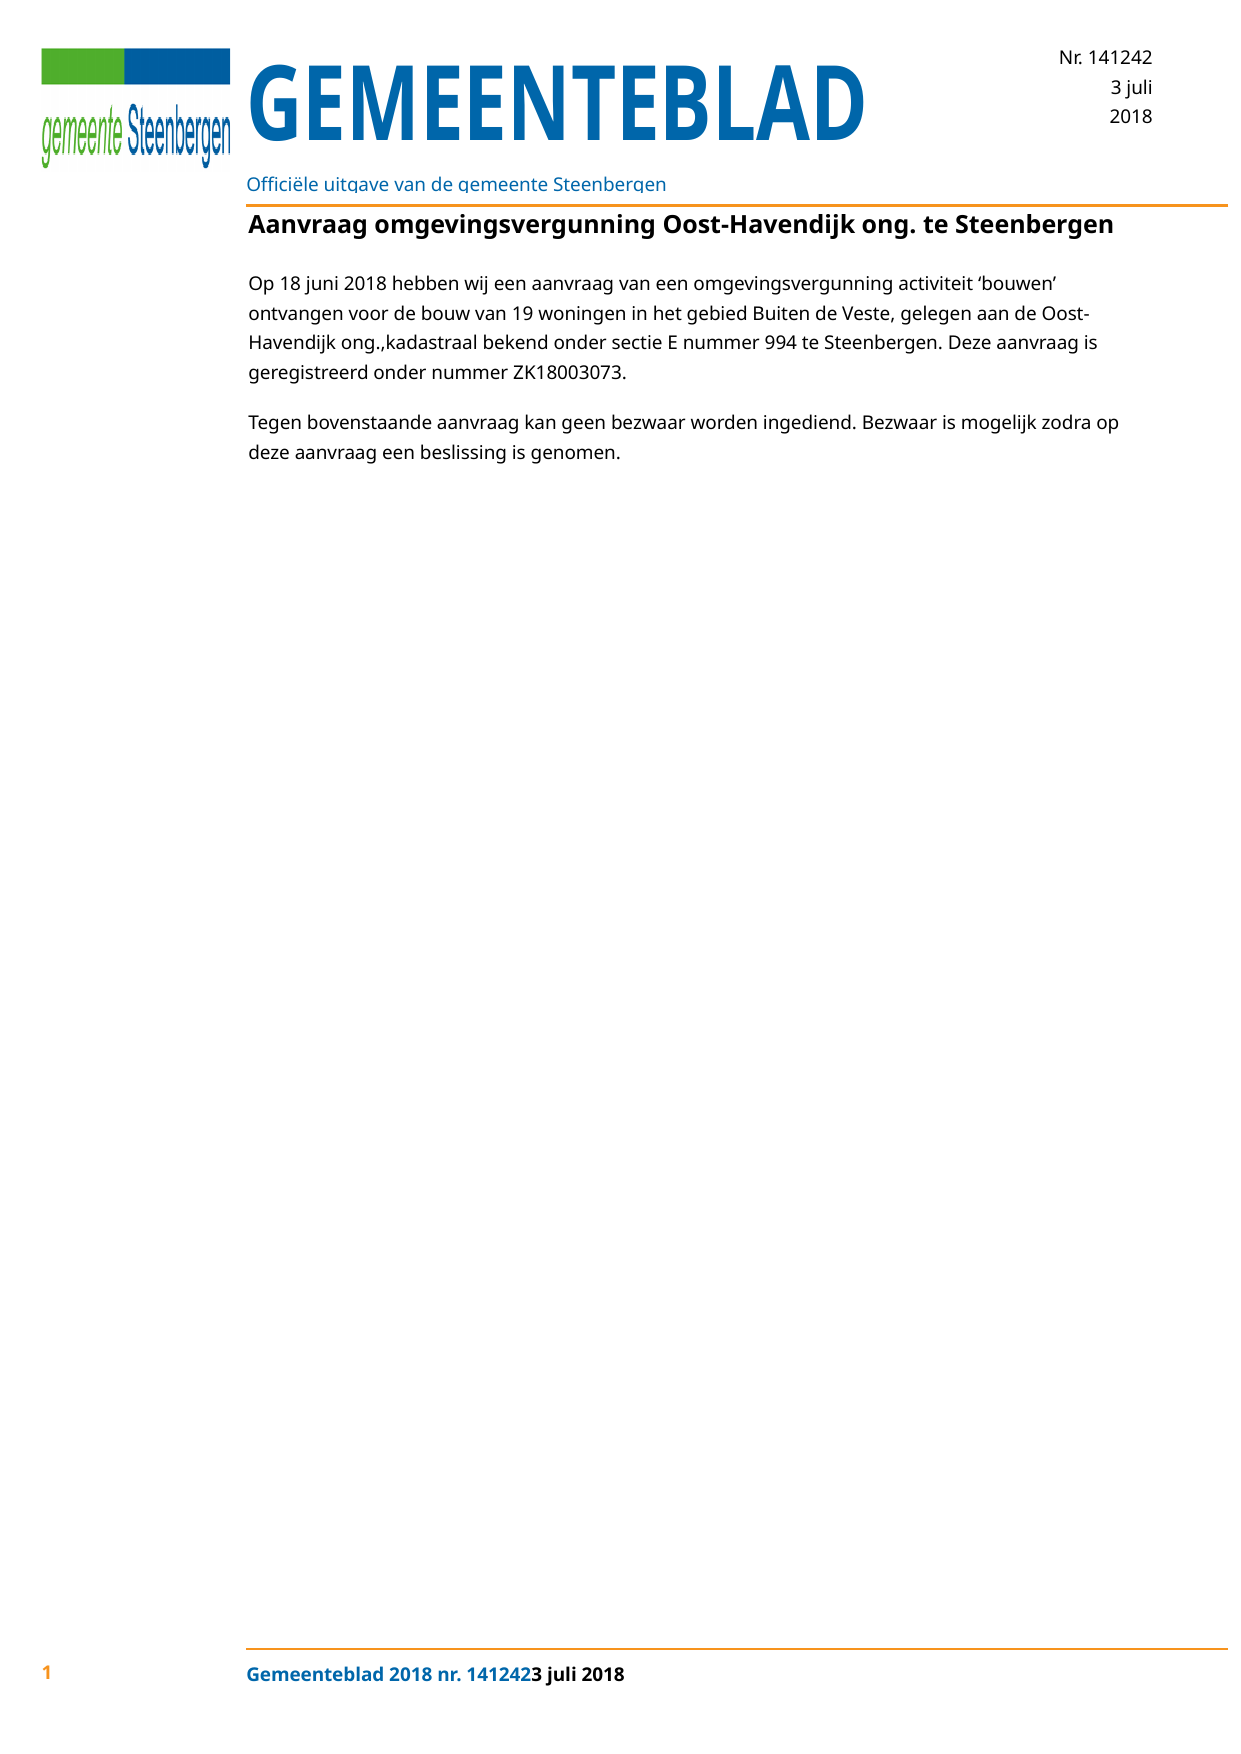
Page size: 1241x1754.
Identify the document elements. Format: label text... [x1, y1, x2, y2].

text Op 18 juni 2018 hebben wij een aanvraag van een omgevingsvergunning activiteit ‘bouwen’ ontvangen voor de bouw van 19 woningen in het gebied Buiten de Veste, gelegen aan de Oost-Havendijk ong.,kadastraal bekend onder sectie E nummer 994 te Steenbergen. Deze aanvraag is geregistreerd onder nummer ZK18003073. [248, 270, 1152, 385]
picture [41, 47, 231, 172]
text Aanvraag omgevingsvergunning Oost-Havendijk ong. te Steenbergen [248, 207, 1152, 241]
text Tegen bovenstaande aanvraag kan geen bezwaar worden ingediend. Bezwaar is mogelijk zodra op deze aanvraag een beslissing is genomen. [248, 409, 1152, 465]
